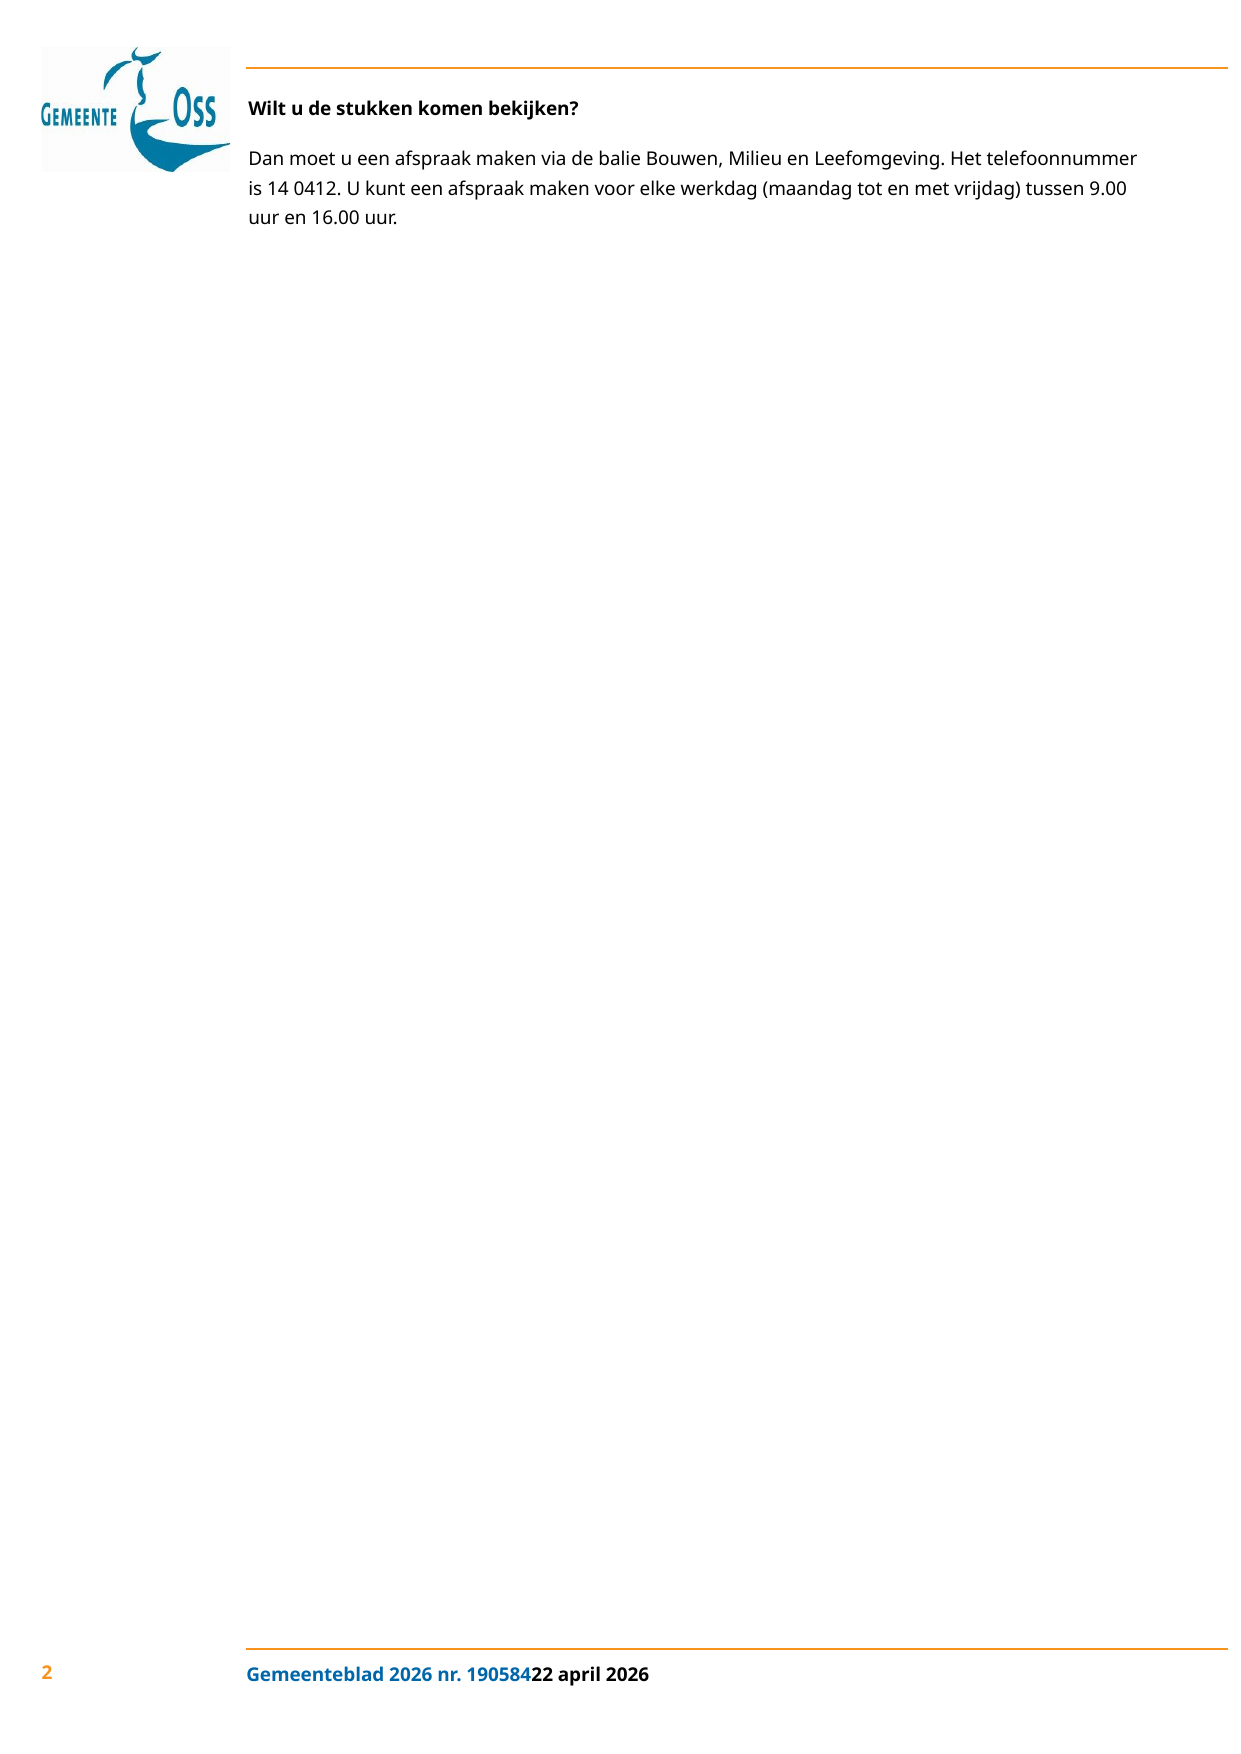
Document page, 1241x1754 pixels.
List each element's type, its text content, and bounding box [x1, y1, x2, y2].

picture [41, 47, 231, 172]
text Dan moet u een afspraak maken via de balie Bouwen, Milieu en Leefomgeving. Het telefoonnummer is 14 0412. U kunt een afspraak maken voor elke werkdag (maandag tot en met vrijdag) tussen 9.00 uur en 16.00 uur. [248, 145, 1152, 230]
text Wilt u de stukken komen bekijken? [248, 95, 1152, 121]
